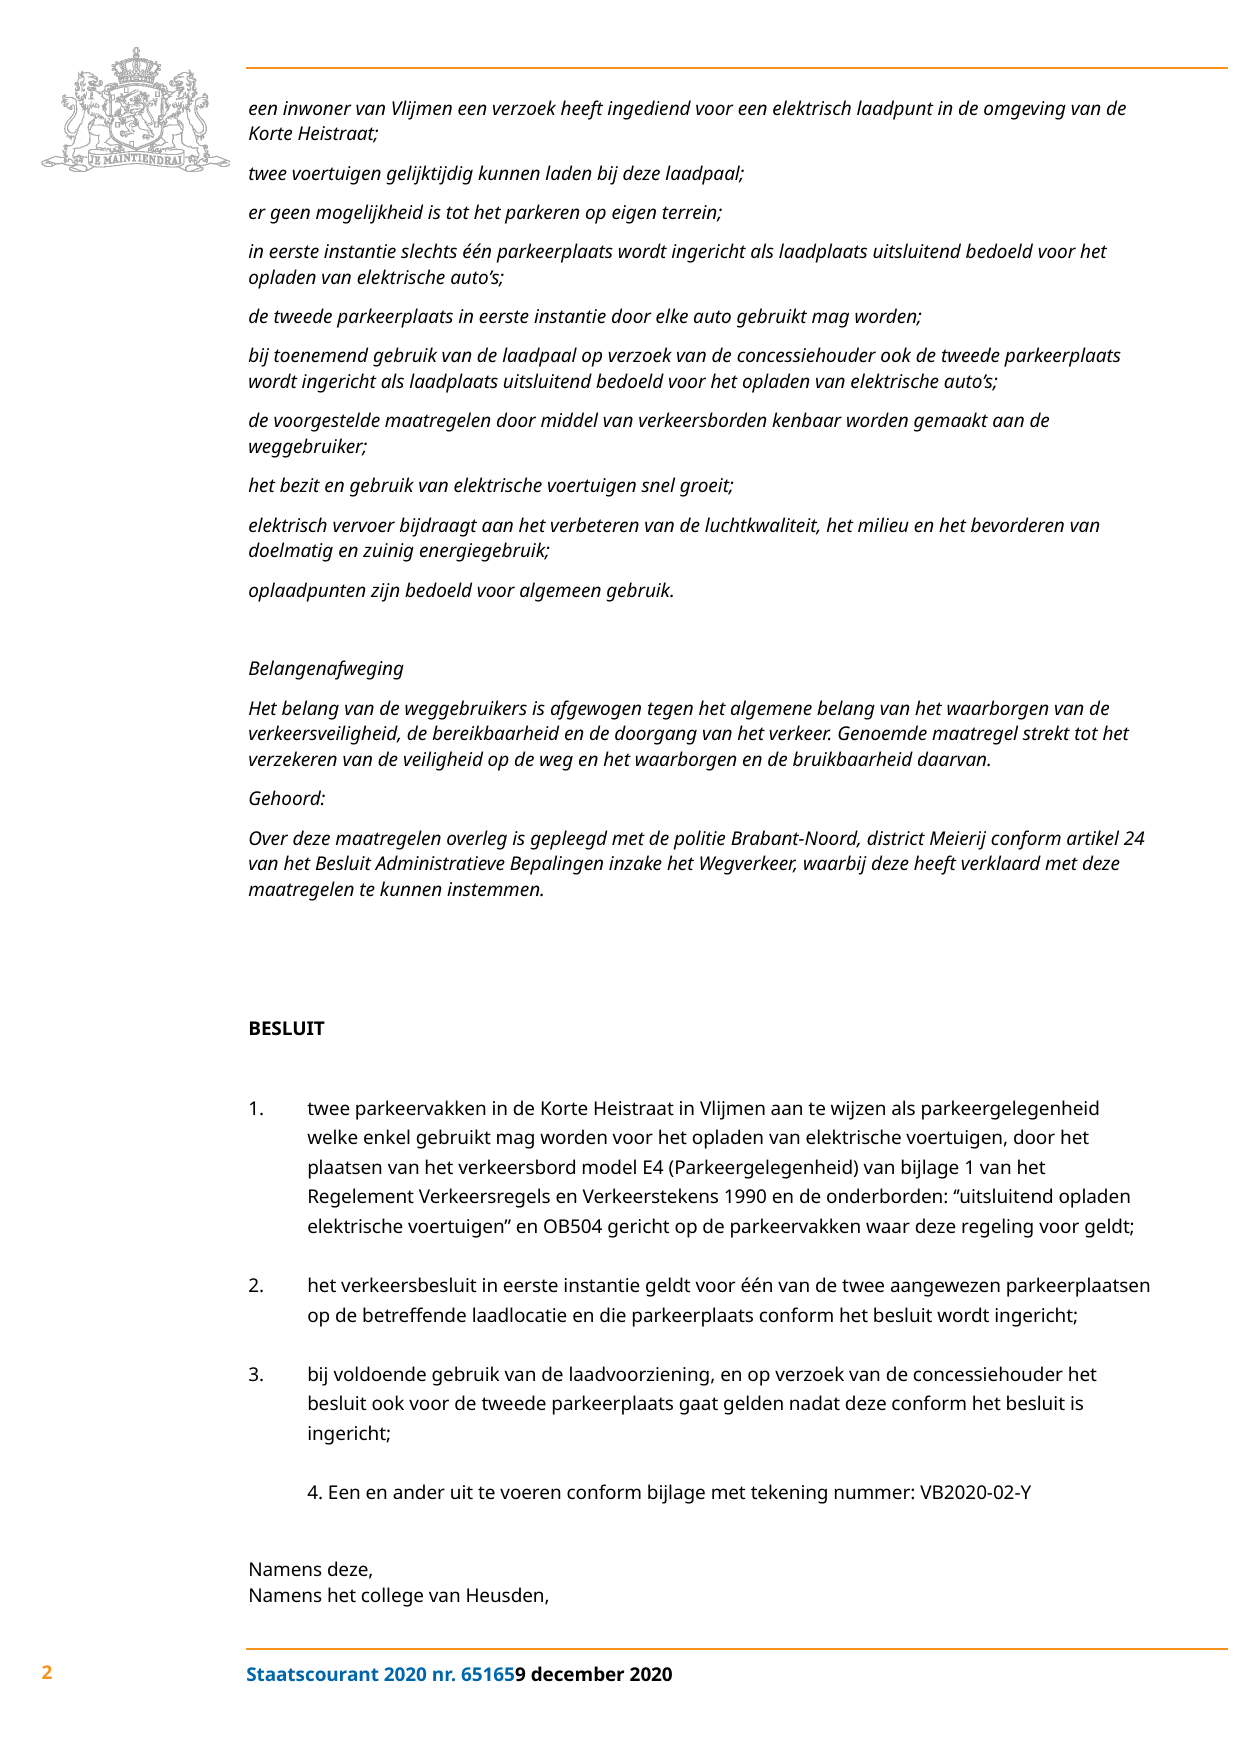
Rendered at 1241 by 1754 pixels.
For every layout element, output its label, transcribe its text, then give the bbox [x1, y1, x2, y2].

text Het belang van de weggebruikers is afgewogen tegen het algemene belang van het waarborgen van de verkeersveiligheid, de bereikbaarheid en de doorgang van het verkeer. Genoemde maatregel strekt tot het verzekeren van de veiligheid op de weg en het waarborgen en de bruikbaarheid daarvan. [248, 695, 1152, 772]
text bij toenemend gebruik van de laadpaal op verzoek van de concessiehouder ook de tweede parkeerplaats wordt ingericht als laadplaats uitsluitend bedoeld voor het opladen van elektrische auto’s; [248, 343, 1152, 394]
list twee parkeervakken in de Korte Heistraat in Vlijmen aan te wijzen als parkeergelegenheid welke enkel gebruikt mag worden voor het opladen van elektrische voertuigen, door het plaatsen van het verkeersbord model E4 (Parkeergelegenheid) van bijlage 1 van het Regelement Verkeersregels en Verkeerstekens 1990 en de onderborden: ‘’uitsluitend opladen elektrische voertuigen’’ en OB504 gericht op de parkeervakken waar deze regeling voor geldt; [248, 1095, 1152, 1239]
list bij voldoende gebruik van de laadvoorziening, en op verzoek van de concessiehouder het besluit ook voor de tweede parkeerplaats gaat gelden nadat deze conform het besluit is ingericht; [248, 1361, 1152, 1446]
text Namens het college van Heusden, [248, 1582, 1152, 1608]
text elektrisch vervoer bijdraagt aan het verbeteren van de luchtkwaliteit, het milieu en het bevorderen van doelmatig en zuinig energiegebruik; [248, 512, 1152, 563]
text BESLUIT [248, 1015, 1152, 1040]
text in eerste instantie slechts één parkeerplaats wordt ingericht als laadplaats uitsluitend bedoeld voor het opladen van elektrische auto’s; [248, 238, 1152, 290]
text de voorgestelde maatregelen door middel van verkeersborden kenbaar worden gemaakt aan de weggebruiker; [248, 408, 1152, 459]
list 4. Een en ander uit te voeren conform bijlage met tekening nummer: VB2020-02-Y [248, 1479, 1152, 1505]
picture [41, 47, 231, 172]
text het bezit en gebruik van elektrische voertuigen snel groeit; [248, 473, 1152, 498]
text een inwoner van Vlijmen een verzoek heeft ingediend voor een elektrisch laadpunt in de omgeving van de Korte Heistraat; [248, 95, 1152, 146]
text Namens deze, [248, 1557, 1152, 1582]
text Over deze maatregelen overleg is gepleegd met de politie Brabant-Noord, district Meierij conform artikel 24 van het Besluit Administratieve Bepalingen inzake het Wegverkeer, waarbij deze heeft verklaard met deze maatregelen te kunnen instemmen. [248, 825, 1152, 902]
text Gehoord: [248, 785, 1152, 811]
text twee voertuigen gelijktijdig kunnen laden bij deze laadpaal; [248, 160, 1152, 186]
list het verkeersbesluit in eerste instantie geldt voor één van de twee aangewezen parkeerplaatsen op de betreffende laadlocatie en die parkeerplaats conform het besluit wordt ingericht; [248, 1272, 1152, 1327]
text oplaadpunten zijn bedoeld voor algemeen gebruik. [248, 577, 1152, 603]
text Belangenafweging [248, 655, 1152, 681]
text de tweede parkeerplaats in eerste instantie door elke auto gebruikt mag worden; [248, 303, 1152, 329]
text er geen mogelijkheid is tot het parkeren op eigen terrein; [248, 199, 1152, 225]
